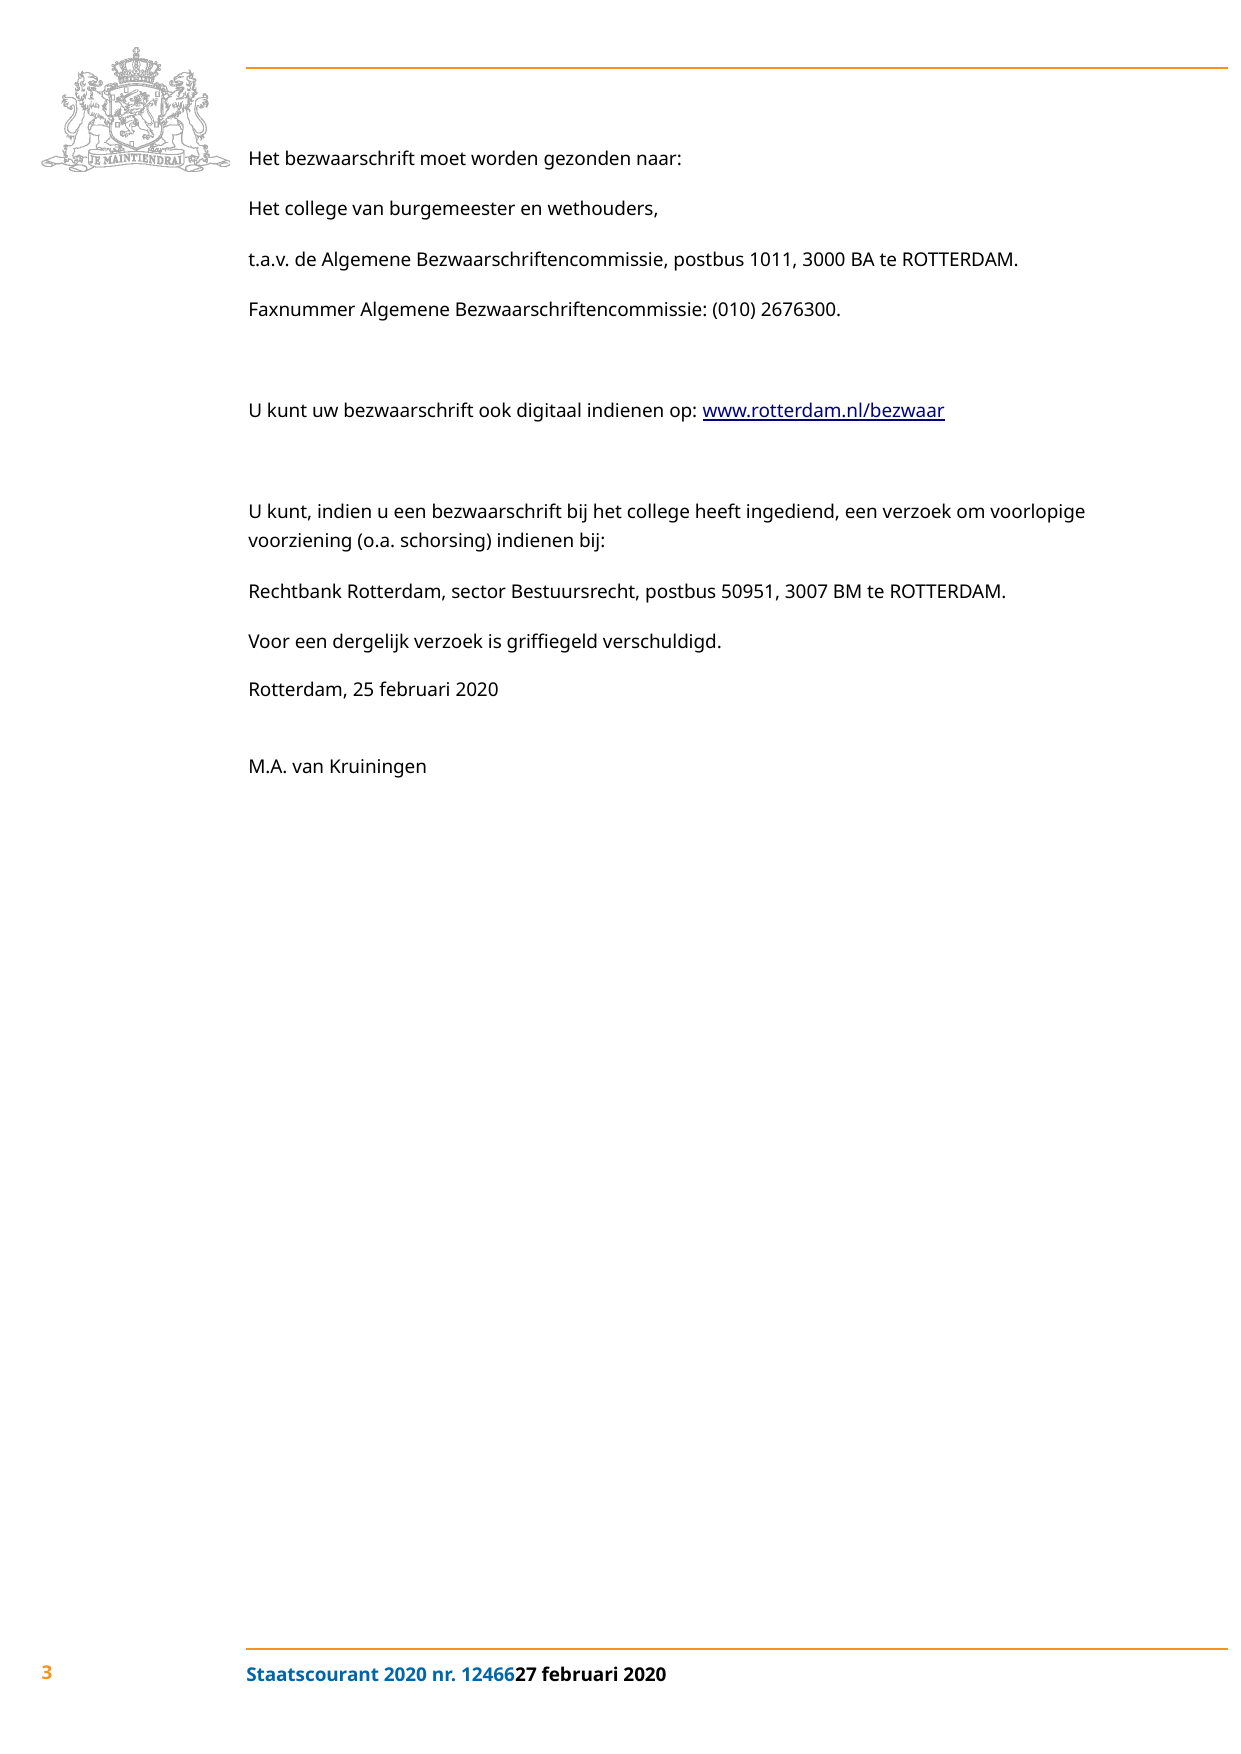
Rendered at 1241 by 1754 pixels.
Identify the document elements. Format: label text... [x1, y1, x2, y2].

text Het bezwaarschrift moet worden gezonden naar: [248, 145, 1152, 171]
text Voor een dergelijk verzoek is griffiegeld verschuldigd. [248, 628, 1152, 654]
text t.a.v. de Algemene Bezwaarschriftencommissie, postbus 1011, 3000 BA te ROTTERDAM. [248, 246, 1152, 272]
text Rechtbank Rotterdam, sector Bestuursrecht, postbus 50951, 3007 BM te ROTTERDAM. [248, 578, 1152, 604]
text Rotterdam, 25 februari 2020 [248, 676, 1152, 702]
picture [41, 47, 231, 172]
text Het college van burgemeester en wethouders, [248, 196, 1152, 221]
text Faxnummer Algemene Bezwaarschriftencommissie: (010) 2676300. [248, 296, 1152, 322]
text U kunt uw bezwaarschrift ook digitaal indienen op: www.rotterdam.nl/bezwaar [248, 397, 1152, 423]
text U kunt, indien u een bezwaarschrift bij het college heeft ingediend, een verzoek om voorlopige voorziening (o.a. schorsing) indienen bij: [248, 498, 1152, 553]
text M.A. van Kruiningen [248, 753, 1152, 779]
